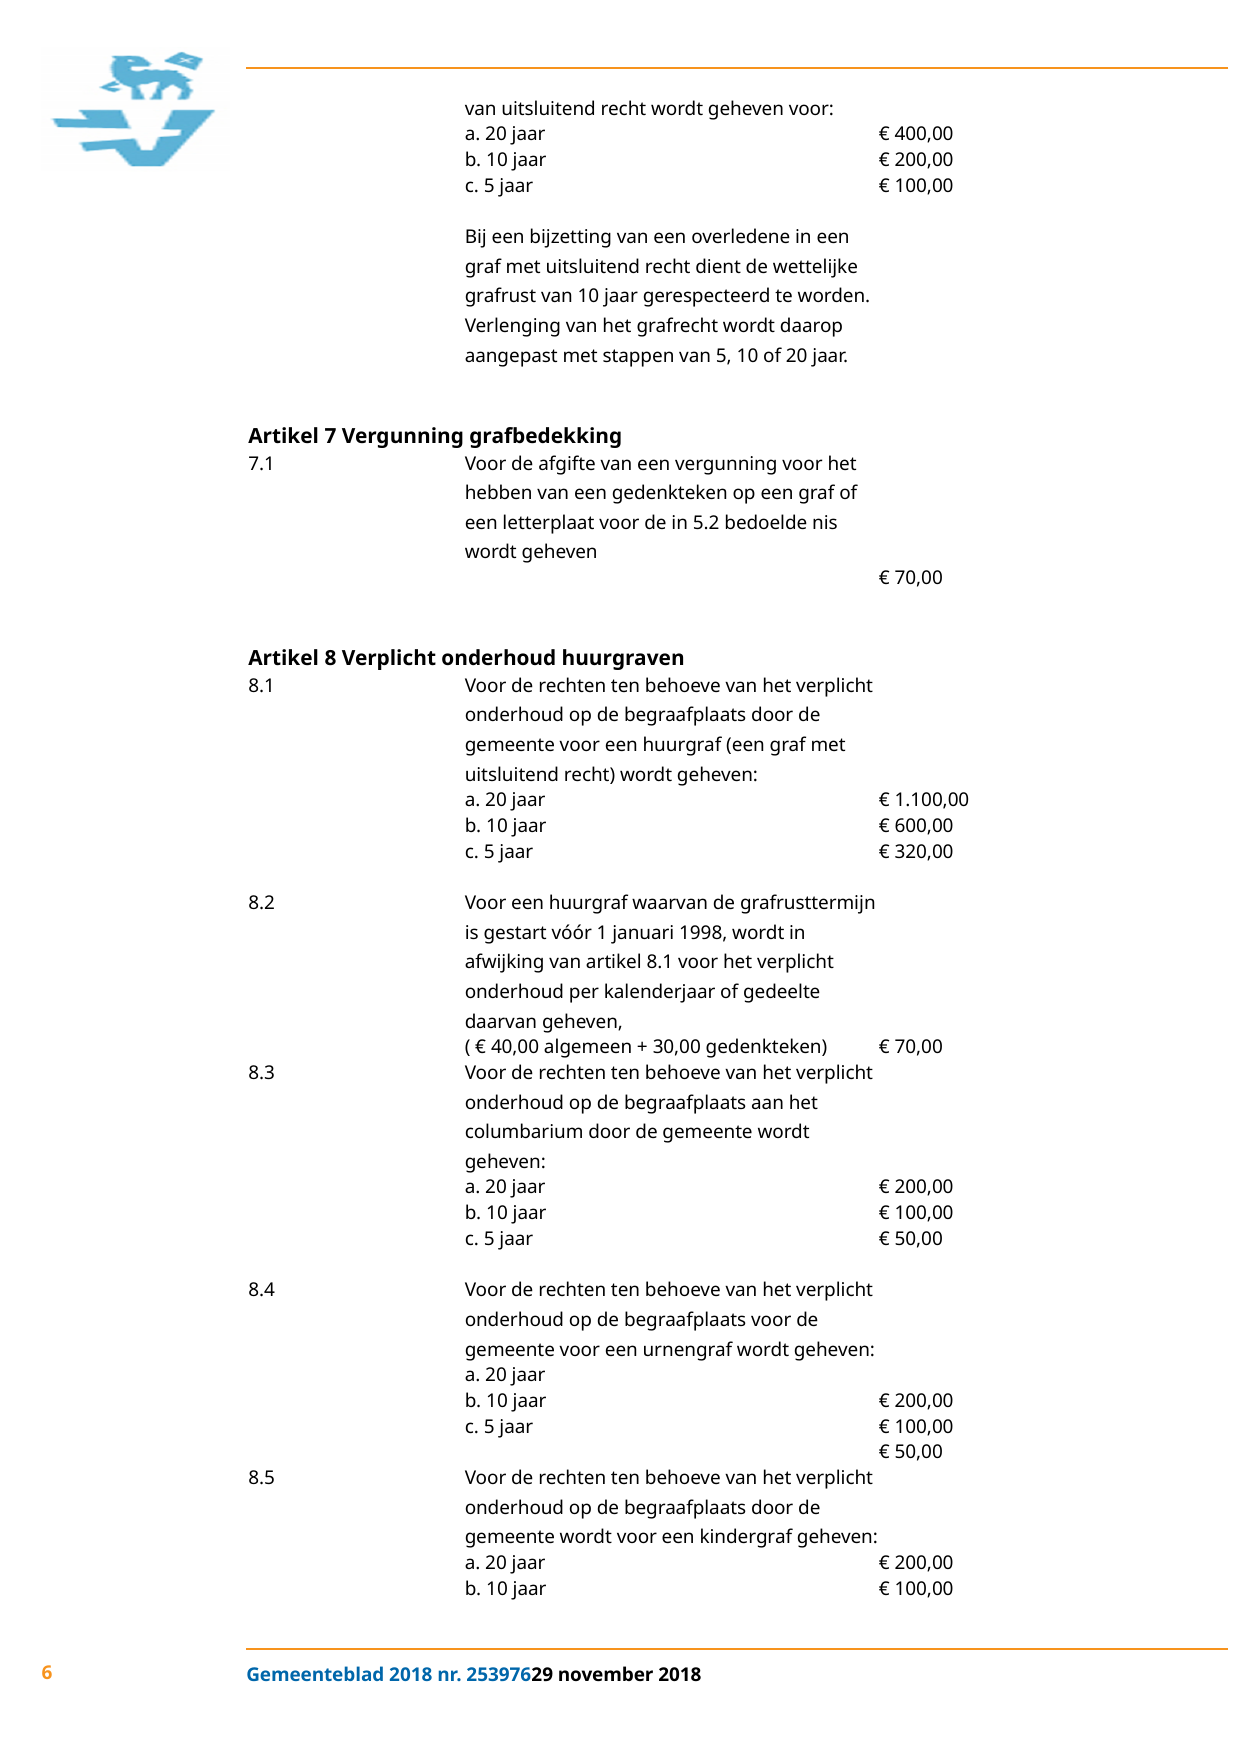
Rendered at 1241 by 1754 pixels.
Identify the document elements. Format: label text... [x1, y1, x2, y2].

table_cell [465, 1439, 879, 1464]
table_header 8.1 [248, 672, 464, 787]
table_cell a. 20 jaar [465, 1362, 879, 1387]
table_cell [248, 95, 464, 121]
table_cell [248, 1362, 464, 1387]
table_cell [248, 224, 464, 367]
table_cell [248, 172, 464, 198]
table_cell € 100,00 [879, 1200, 1152, 1225]
table_header Voor de rechten ten behoeve van het verplicht onderhoud op de begraafplaats door de gemeente voor een huurgraf (een graf met uitsluitend recht) wordt geheven: [465, 672, 879, 787]
table_cell van uitsluitend recht wordt geheven voor: [465, 95, 879, 121]
table_cell [879, 224, 1152, 367]
table_cell € 400,00 [879, 121, 1152, 146]
table_cell [465, 864, 879, 889]
table_cell € 200,00 [879, 1387, 1152, 1413]
table_cell [879, 864, 1152, 889]
table_cell a. 20 jaar [465, 1549, 879, 1575]
table_cell [465, 1251, 879, 1277]
text Artikel 8 Verplicht onderhoud huurgraven [248, 643, 1152, 672]
picture [41, 47, 231, 172]
table_cell [879, 95, 1152, 121]
table_cell [465, 564, 879, 590]
table_cell Voor een huurgraf waarvan de grafrusttermijn is gestart vóór 1 januari 1998, wordt in afwijking van artikel 8.1 voor het verplicht onderhoud per kalenderjaar of gedeelte daarvan geheven, [465, 890, 879, 1033]
table_cell b. 10 jaar [465, 1200, 879, 1225]
table_cell € 70,00 [879, 1034, 1152, 1059]
table_cell [248, 1225, 464, 1251]
table_cell [248, 787, 464, 812]
table_cell [879, 1059, 1152, 1174]
table_cell € 320,00 [879, 838, 1152, 864]
table_cell € 200,00 [879, 1549, 1152, 1575]
table_header 7.1 [248, 450, 464, 564]
table_cell b. 10 jaar [465, 1575, 879, 1601]
table_cell [248, 564, 464, 590]
table_cell 8.3 [248, 1059, 464, 1174]
table_cell [879, 198, 1152, 223]
table_cell c. 5 jaar [465, 1413, 879, 1439]
table_cell [879, 890, 1152, 1033]
table_cell Voor de rechten ten behoeve van het verplicht onderhoud op de begraafplaats door de gemeente wordt voor een kindergraf geheven: [465, 1465, 879, 1549]
table_cell [248, 1413, 464, 1439]
table_cell a. 20 jaar [465, 1174, 879, 1199]
table_cell [879, 1251, 1152, 1277]
table_cell [879, 1277, 1152, 1362]
table_cell [248, 1200, 464, 1225]
table_cell [248, 1251, 464, 1277]
table_cell c. 5 jaar [465, 172, 879, 198]
table_cell € 100,00 [879, 1413, 1152, 1439]
table_cell € 50,00 [879, 1225, 1152, 1251]
table_cell a. 20 jaar [465, 121, 879, 146]
table_cell € 100,00 [879, 1575, 1152, 1601]
table_cell € 200,00 [879, 146, 1152, 172]
table_cell [248, 1034, 464, 1059]
table_cell € 50,00 [879, 1439, 1152, 1464]
table_cell 8.2 [248, 890, 464, 1033]
table_cell [248, 1439, 464, 1464]
table_cell [248, 1549, 464, 1575]
table_cell [248, 1174, 464, 1199]
table_cell [248, 864, 464, 889]
table_cell € 70,00 [879, 564, 1152, 590]
table_cell [248, 838, 464, 864]
table_cell 8.5 [248, 1465, 464, 1549]
table_cell [248, 812, 464, 838]
table_cell b. 10 jaar [465, 146, 879, 172]
table_cell [879, 1465, 1152, 1549]
table_cell b. 10 jaar [465, 1387, 879, 1413]
text Artikel 7 Vergunning grafbedekking [248, 421, 1152, 449]
table_cell € 200,00 [879, 1174, 1152, 1199]
table_cell c. 5 jaar [465, 838, 879, 864]
table_cell [879, 1362, 1152, 1387]
table_header [879, 672, 1152, 787]
table_cell € 600,00 [879, 812, 1152, 838]
table_cell Voor de rechten ten behoeve van het verplicht onderhoud op de begraafplaats voor de gemeente voor een urnengraf wordt geheven: [465, 1277, 879, 1362]
table_cell [465, 198, 879, 223]
table_cell € 100,00 [879, 172, 1152, 198]
table_cell [248, 1575, 464, 1601]
table_cell [248, 1387, 464, 1413]
table_cell a. 20 jaar [465, 787, 879, 812]
table_cell € 1.100,00 [879, 787, 1152, 812]
table_cell [248, 121, 464, 146]
table_cell ( € 40,00 algemeen + 30,00 gedenkteken) [465, 1034, 879, 1059]
table_header [879, 450, 1152, 564]
table_cell 8.4 [248, 1277, 464, 1362]
table_cell c. 5 jaar [465, 1225, 879, 1251]
table_cell Bij een bijzetting van een overledene in een graf met uitsluitend recht dient de wettelijke grafrust van 10 jaar gerespecteerd te worden. Verlenging van het grafrecht wordt daarop aangepast met stappen van 5, 10 of 20 jaar. [465, 224, 879, 367]
table_cell b. 10 jaar [465, 812, 879, 838]
table_cell [248, 198, 464, 223]
table_cell [248, 146, 464, 172]
table_header Voor de afgifte van een vergunning voor het hebben van een gedenkteken op een graf of een letterplaat voor de in 5.2 bedoelde nis wordt geheven [465, 450, 879, 564]
table_cell Voor de rechten ten behoeve van het verplicht onderhoud op de begraafplaats aan het columbarium door de gemeente wordt geheven: [465, 1059, 879, 1174]
